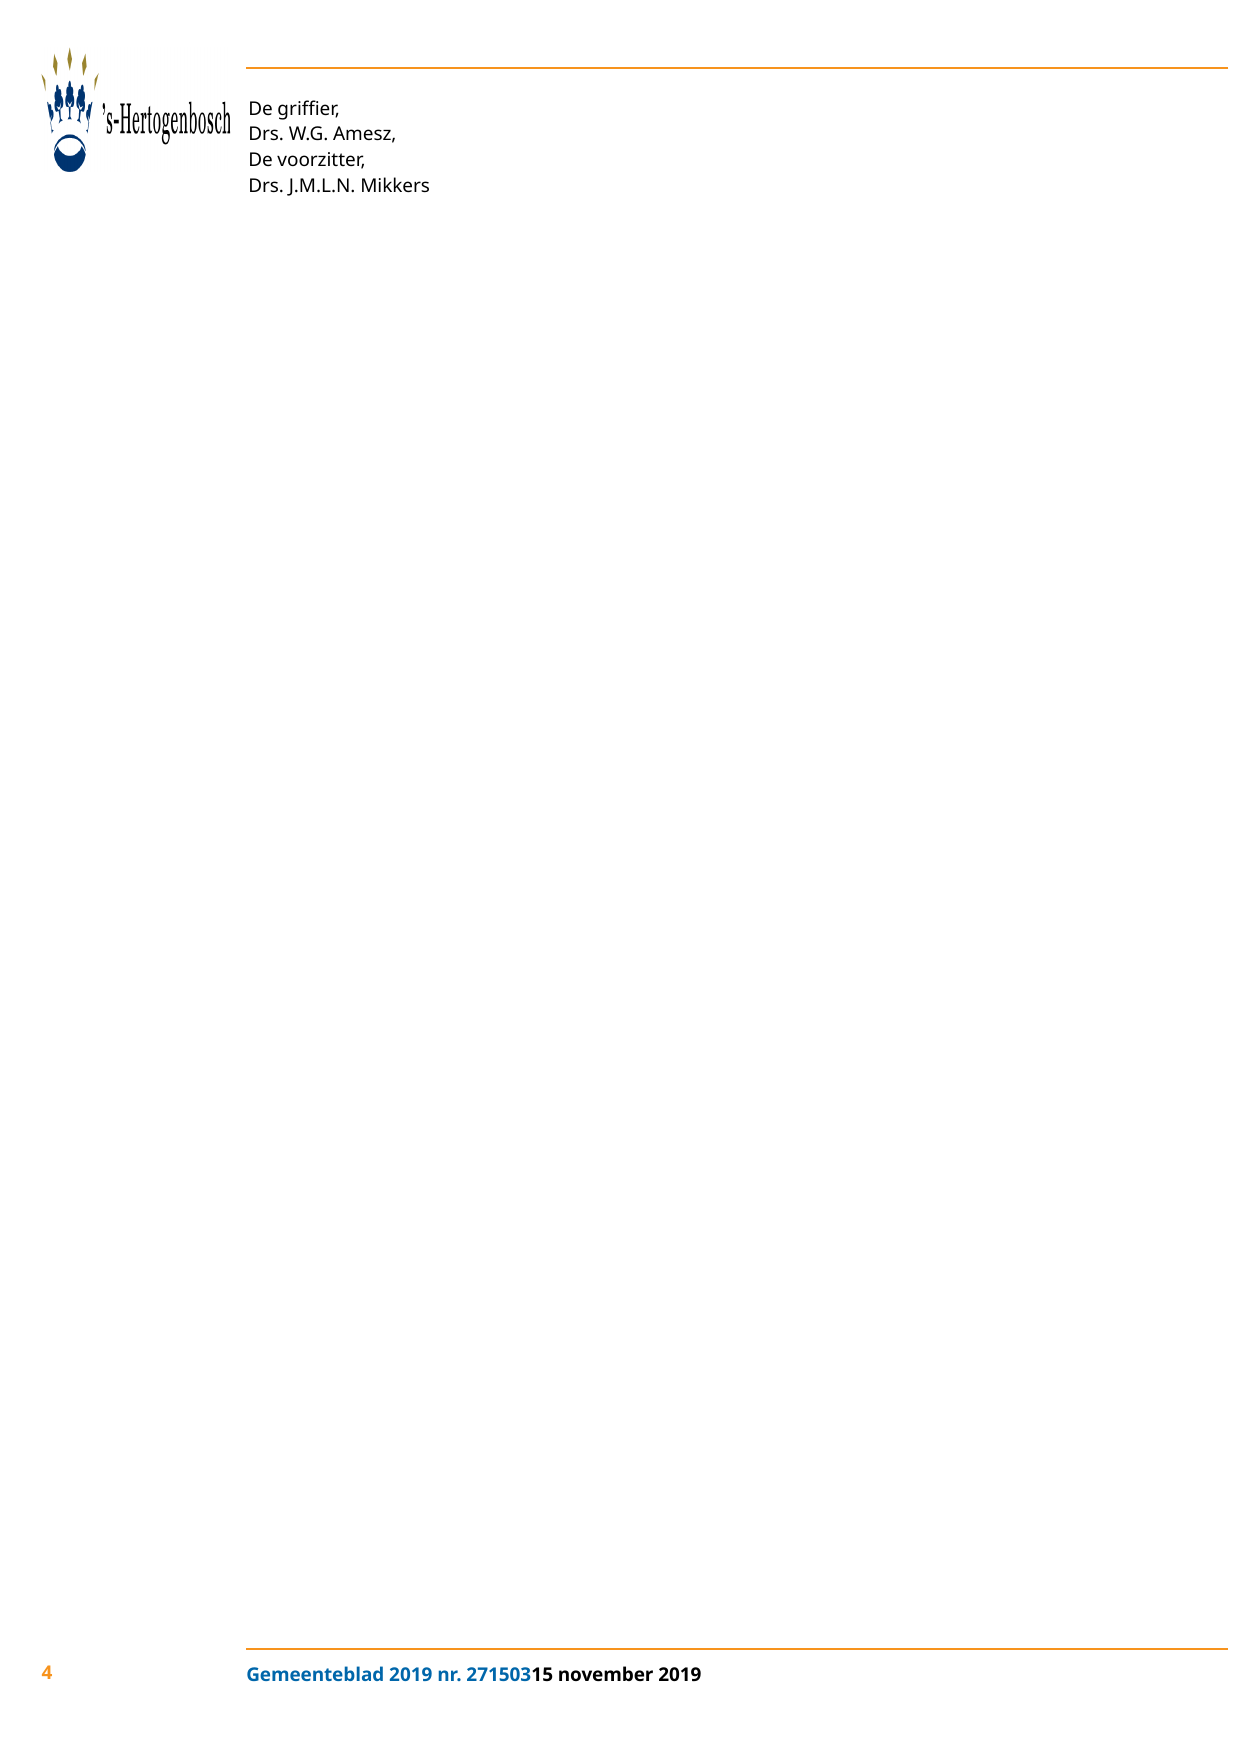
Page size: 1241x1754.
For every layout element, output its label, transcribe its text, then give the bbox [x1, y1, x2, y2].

text Drs. J.M.L.N. Mikkers [248, 172, 1152, 198]
text De voorzitter, [248, 146, 1152, 172]
text De griffier, [248, 95, 1152, 121]
picture [41, 47, 231, 172]
text Drs. W.G. Amesz, [248, 121, 1152, 146]
